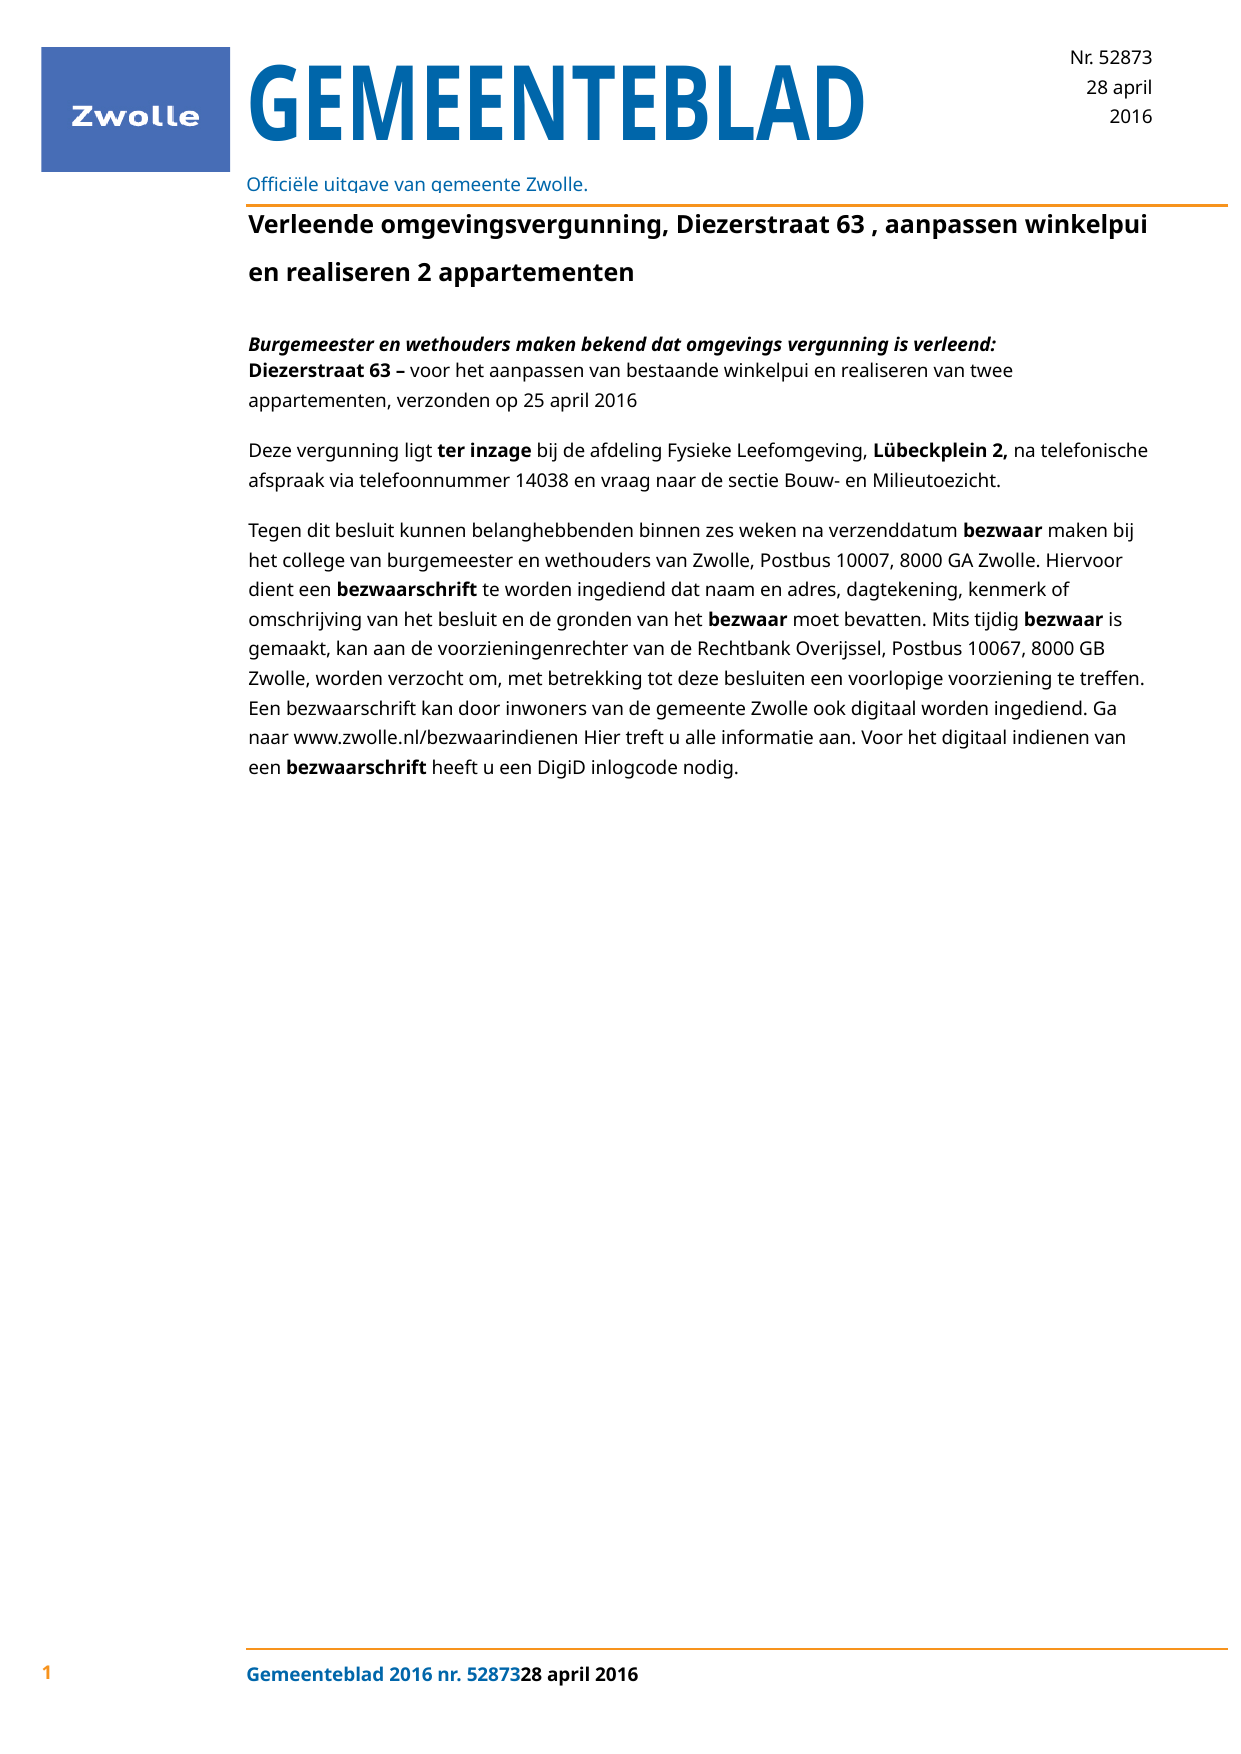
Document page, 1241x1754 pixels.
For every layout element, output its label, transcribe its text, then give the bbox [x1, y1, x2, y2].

text Deze vergunning ligt ter inzage bij de afdeling Fysieke Leefomgeving, Lübeckplein 2, na telefonische afspraak via telefoonnummer 14038 en vraag naar de sectie Bouw- en Milieutoezicht. [248, 437, 1152, 492]
text Burgemeester en wethouders maken bekend dat omgevings vergunning is verleend: [248, 331, 1152, 357]
text Diezerstraat 63 – voor het aanpassen van bestaande winkelpui en realiseren van twee appartementen, verzonden op 25 april 2016 [248, 357, 1152, 412]
text Verleende omgevingsvergunning, Diezerstraat 63 , aanpassen winkelpui en realiseren 2 appartementen [248, 207, 1152, 288]
text Tegen dit besluit kunnen belanghebbenden binnen zes weken na verzenddatum bezwaar maken bij het college van burgemeester en wethouders van Zwolle, Postbus 10007, 8000 GA Zwolle. Hiervoor dient een bezwaarschrift te worden ingediend dat naam en adres, dagtekening, kenmerk of omschrijving van het besluit en de gronden van het bezwaar moet bevatten. Mits tijdig bezwaar is gemaakt, kan aan de voorzieningenrechter van de Rechtbank Overijssel, Postbus 10067, 8000 GB Zwolle, worden verzocht om, met betrekking tot deze besluiten een voorlopige voorziening te treffen. Een bezwaarschrift kan door inwoners van de gemeente Zwolle ook digitaal worden ingediend. Ga naar www.zwolle.nl/bezwaarindienen Hier treft u alle informatie aan. Voor het digitaal indienen van een bezwaarschrift heeft u een DigiD inlogcode nodig. [248, 517, 1152, 779]
picture [41, 47, 231, 172]
